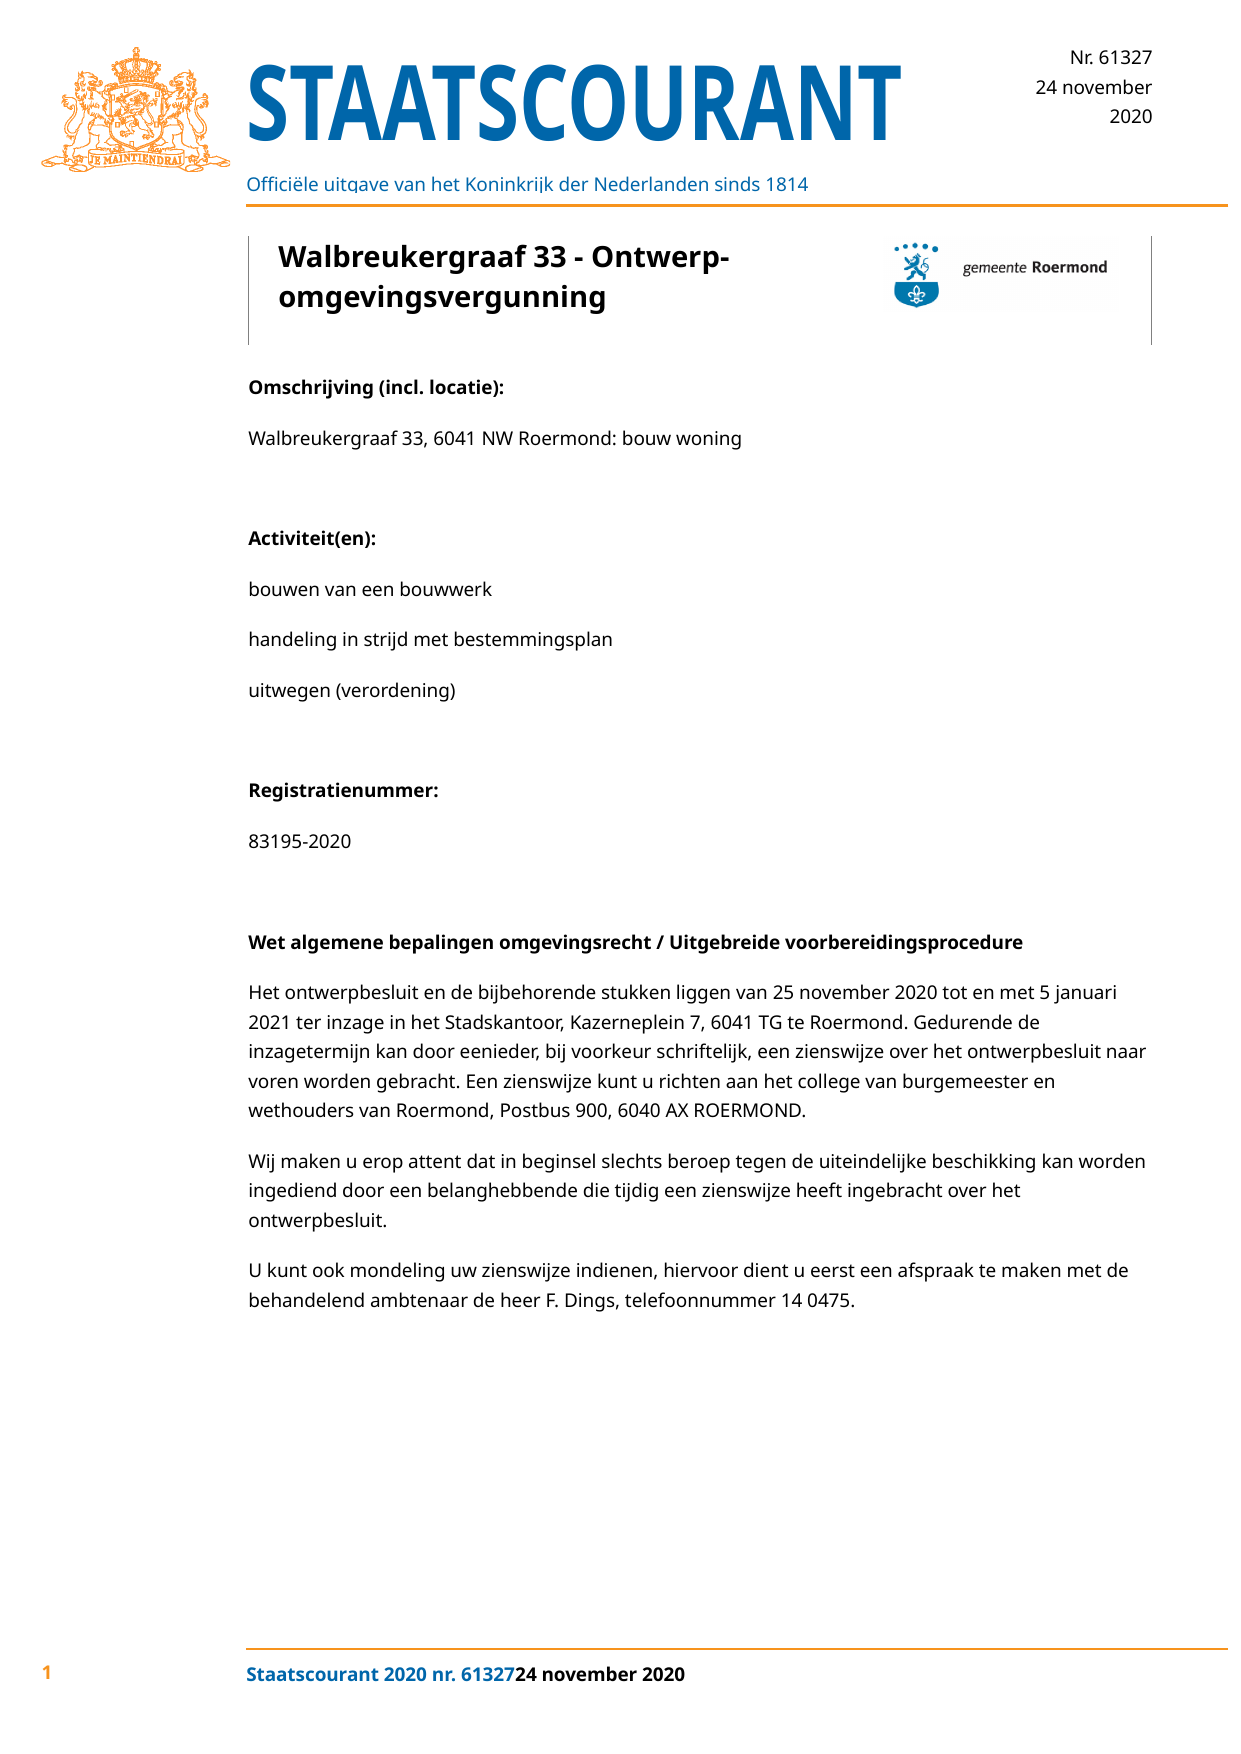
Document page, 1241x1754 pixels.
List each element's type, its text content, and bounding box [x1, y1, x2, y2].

text 83195-2020 [248, 828, 1152, 854]
text Walbreukergraaf 33, 6041 NW Roermond: bouw woning [248, 425, 1152, 450]
text Registratienummer: [248, 778, 1152, 803]
table_header Walbreukergraaf 33 - Ontwerp-omgevingsvergunning [249, 236, 850, 345]
table_header [850, 236, 1151, 345]
text handeling in strijd met bestemmingsplan [248, 626, 1152, 652]
text Het ontwerpbesluit en de bijbehorende stukken liggen van 25 november 2020 tot en met 5 januari 2021 ter inzage in het Stadskantoor, Kazerneplein 7, 6041 TG te Roermond. Gedurende de inzagetermijn kan door eenieder, bij voorkeur schriftelijk, een zienswijze over het ontwerpbesluit naar voren worden gebracht. Een zienswijze kunt u richten aan het college van burgemeester en wethouders van Roermond, Postbus 900, 6040 AX ROERMOND. [248, 979, 1152, 1123]
text uitwegen (verordening) [248, 677, 1152, 702]
picture [882, 236, 1119, 312]
text Omschrijving (incl. locatie): [248, 374, 1152, 400]
text bouwen van een bouwwerk [248, 576, 1152, 602]
text Wij maken u erop attent dat in beginsel slechts beroep tegen de uiteindelijke beschikking kan worden ingediend door een belanghebbende die tijdig een zienswijze heeft ingebracht over het ontwerpbesluit. [248, 1148, 1152, 1233]
text U kunt ook mondeling uw zienswijze indienen, hiervoor dient u eerst een afspraak te maken met de behandelend ambtenaar de heer F. Dings, telefoonnummer 14 0475. [248, 1258, 1152, 1313]
text Wet algemene bepalingen omgevingsrecht / Uitgebreide voorbereidingsprocedure [248, 929, 1152, 954]
text Activiteit(en): [248, 526, 1152, 551]
picture [41, 47, 231, 172]
